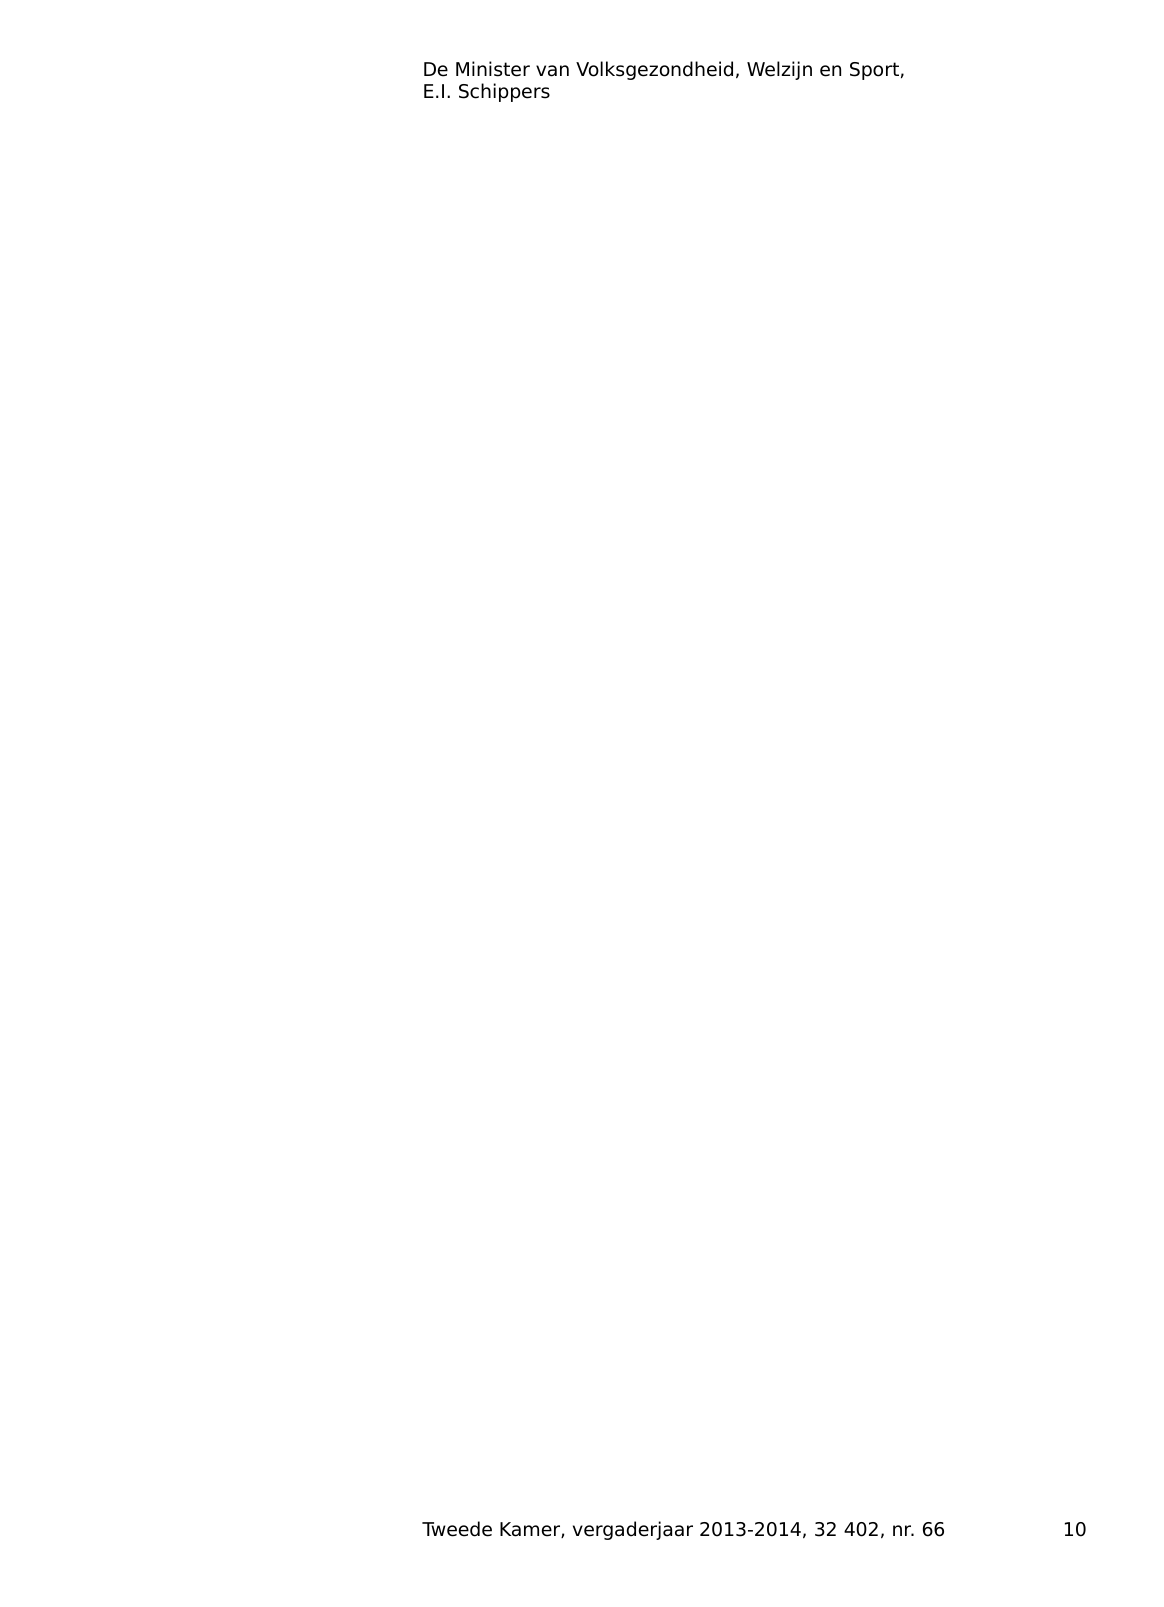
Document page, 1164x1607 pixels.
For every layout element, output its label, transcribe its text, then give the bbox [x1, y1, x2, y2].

text De Minister van Volksgezondheid, Welzijn en Sport, E.I. Schippers [422, 59, 1087, 103]
